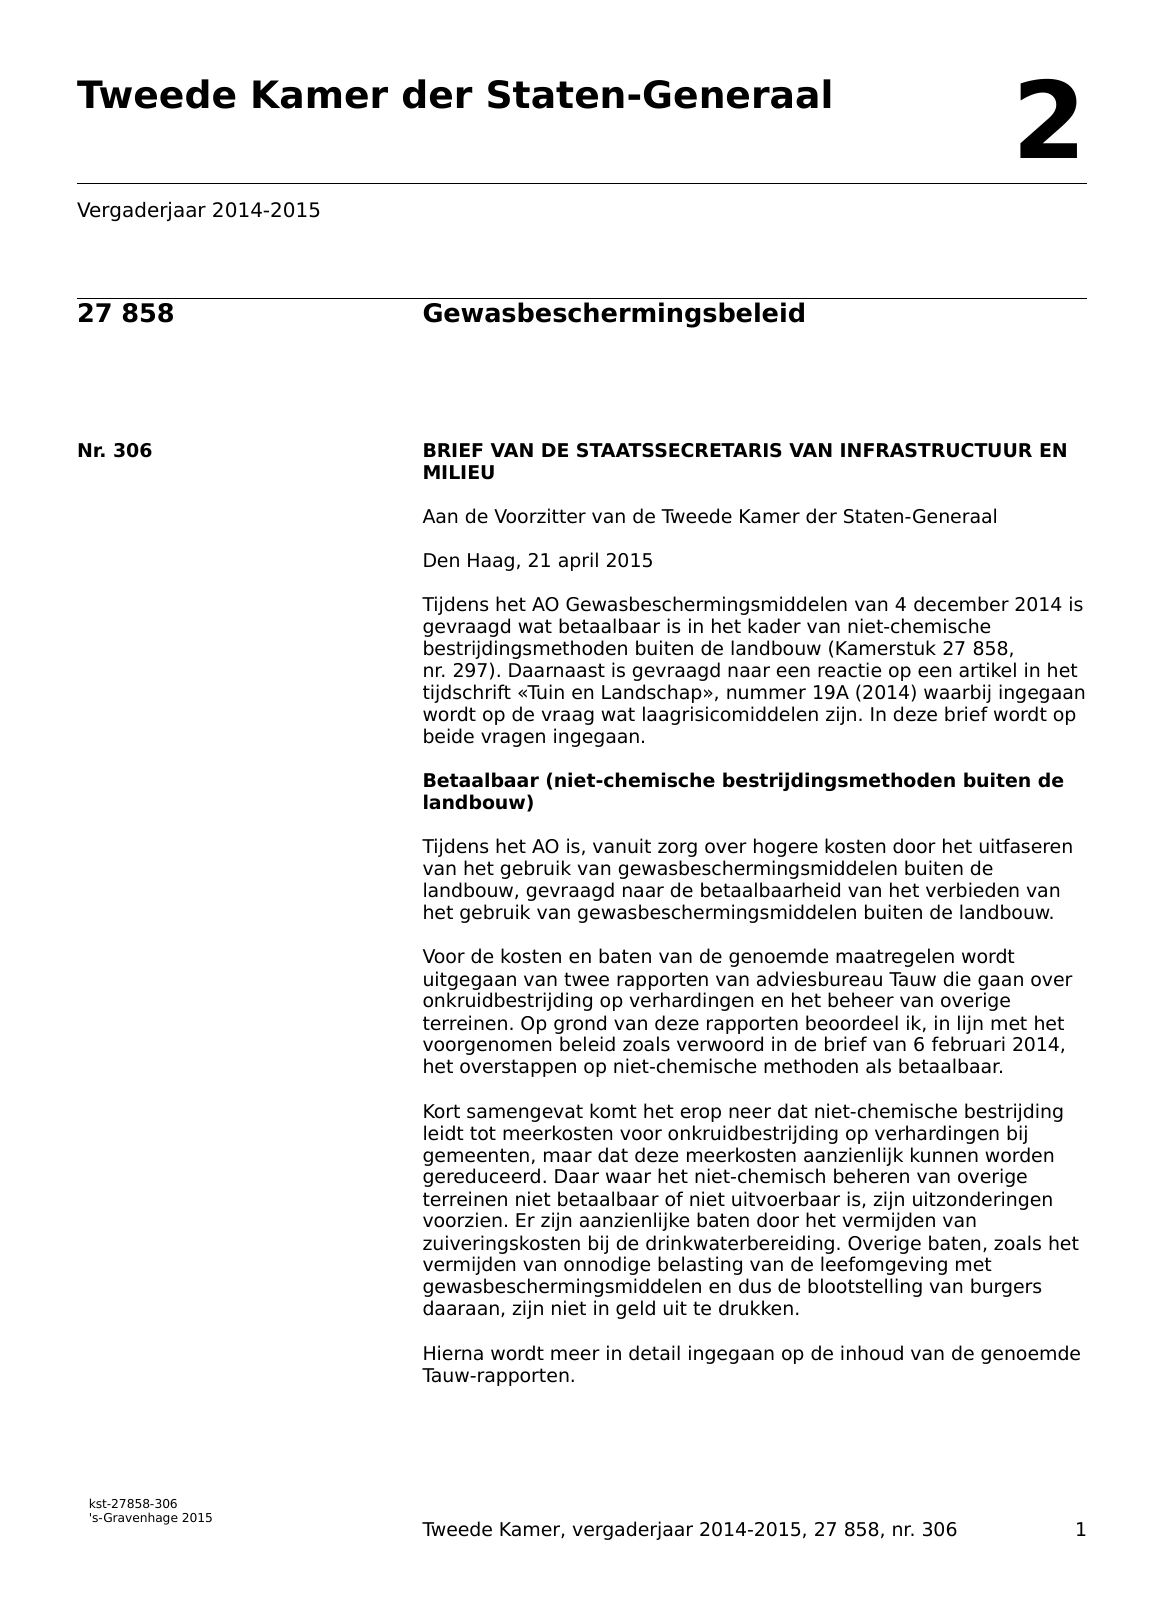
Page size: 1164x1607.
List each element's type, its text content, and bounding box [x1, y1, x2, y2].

table_header Tweede Kamer der Staten-Generaal [77, 59, 886, 183]
text kst-27858-306 [88, 1497, 323, 1511]
subtitle Betaalbaar (niet-chemische bestrijdingsmethoden buiten de landbouw) [422, 770, 1087, 814]
text Hierna wordt meer in detail ingegaan op de inhoud van de genoemde Tauw-rapporten. [422, 1342, 1087, 1386]
table_cell Vergaderjaar 2014-2015 [77, 184, 1087, 298]
table_header 2 [886, 59, 1087, 183]
text Den Haag, 21 april 2015 [422, 550, 1087, 572]
subtitle 27 858 Gewasbeschermingsbeleid [77, 299, 1087, 329]
subtitle Nr. 306 BRIEF VAN DE STAATSSECRETARIS VAN INFRASTRUCTUUR EN MILIEU [77, 440, 1087, 484]
text Tijdens het AO Gewasbeschermingsmiddelen van 4 december 2014 is gevraagd wat betaalbaar is in het kader van niet-chemische bestrijdingsmethoden buiten de landbouw (Kamerstuk 27 858, nr. 297). Daarnaast is gevraagd naar een reactie op een artikel in het tijdschrift «Tuin en Landschap», nummer 19A (2014) waarbij ingegaan wordt op de vraag wat laagrisicomiddelen zijn. In deze brief wordt op beide vragen ingegaan. [422, 594, 1087, 748]
text Aan de Voorzitter van de Tweede Kamer der Staten-Generaal [422, 506, 1087, 528]
text Voor de kosten en baten van de genoemde maatregelen wordt uitgegaan van twee rapporten van adviesbureau Tauw die gaan over onkruidbestrijding op verhardingen en het beheer van overige terreinen. Op grond van deze rapporten beoordeel ik, in lijn met het voorgenomen beleid zoals verwoord in de brief van 6 februari 2014, het overstappen op niet-chemische methoden als betaalbaar. [422, 946, 1087, 1078]
text Kort samengevat komt het erop neer dat niet-chemische bestrijding leidt tot meerkosten voor onkruidbestrijding op verhardingen bij gemeenten, maar dat deze meerkosten aanzienlijk kunnen worden gereduceerd. Daar waar het niet-chemisch beheren van overige terreinen niet betaalbaar of niet uitvoerbaar is, zijn uitzonderingen voorzien. Er zijn aanzienlijke baten door het vermijden van zuiveringskosten bij de drinkwaterbereiding. Overige baten, zoals het vermijden van onnodige belasting van de leefomgeving met gewasbeschermingsmiddelen en dus de blootstelling van burgers daaraan, zijn niet in geld uit te drukken. [422, 1101, 1087, 1320]
text Tijdens het AO is, vanuit zorg over hogere kosten door het uitfaseren van het gebruik van gewasbeschermingsmiddelen buiten de landbouw, gevraagd naar de betaalbaarheid van het verbieden van het gebruik van gewasbeschermingsmiddelen buiten de landbouw. [422, 836, 1087, 924]
text 's-Gravenhage 2015 [88, 1511, 323, 1525]
